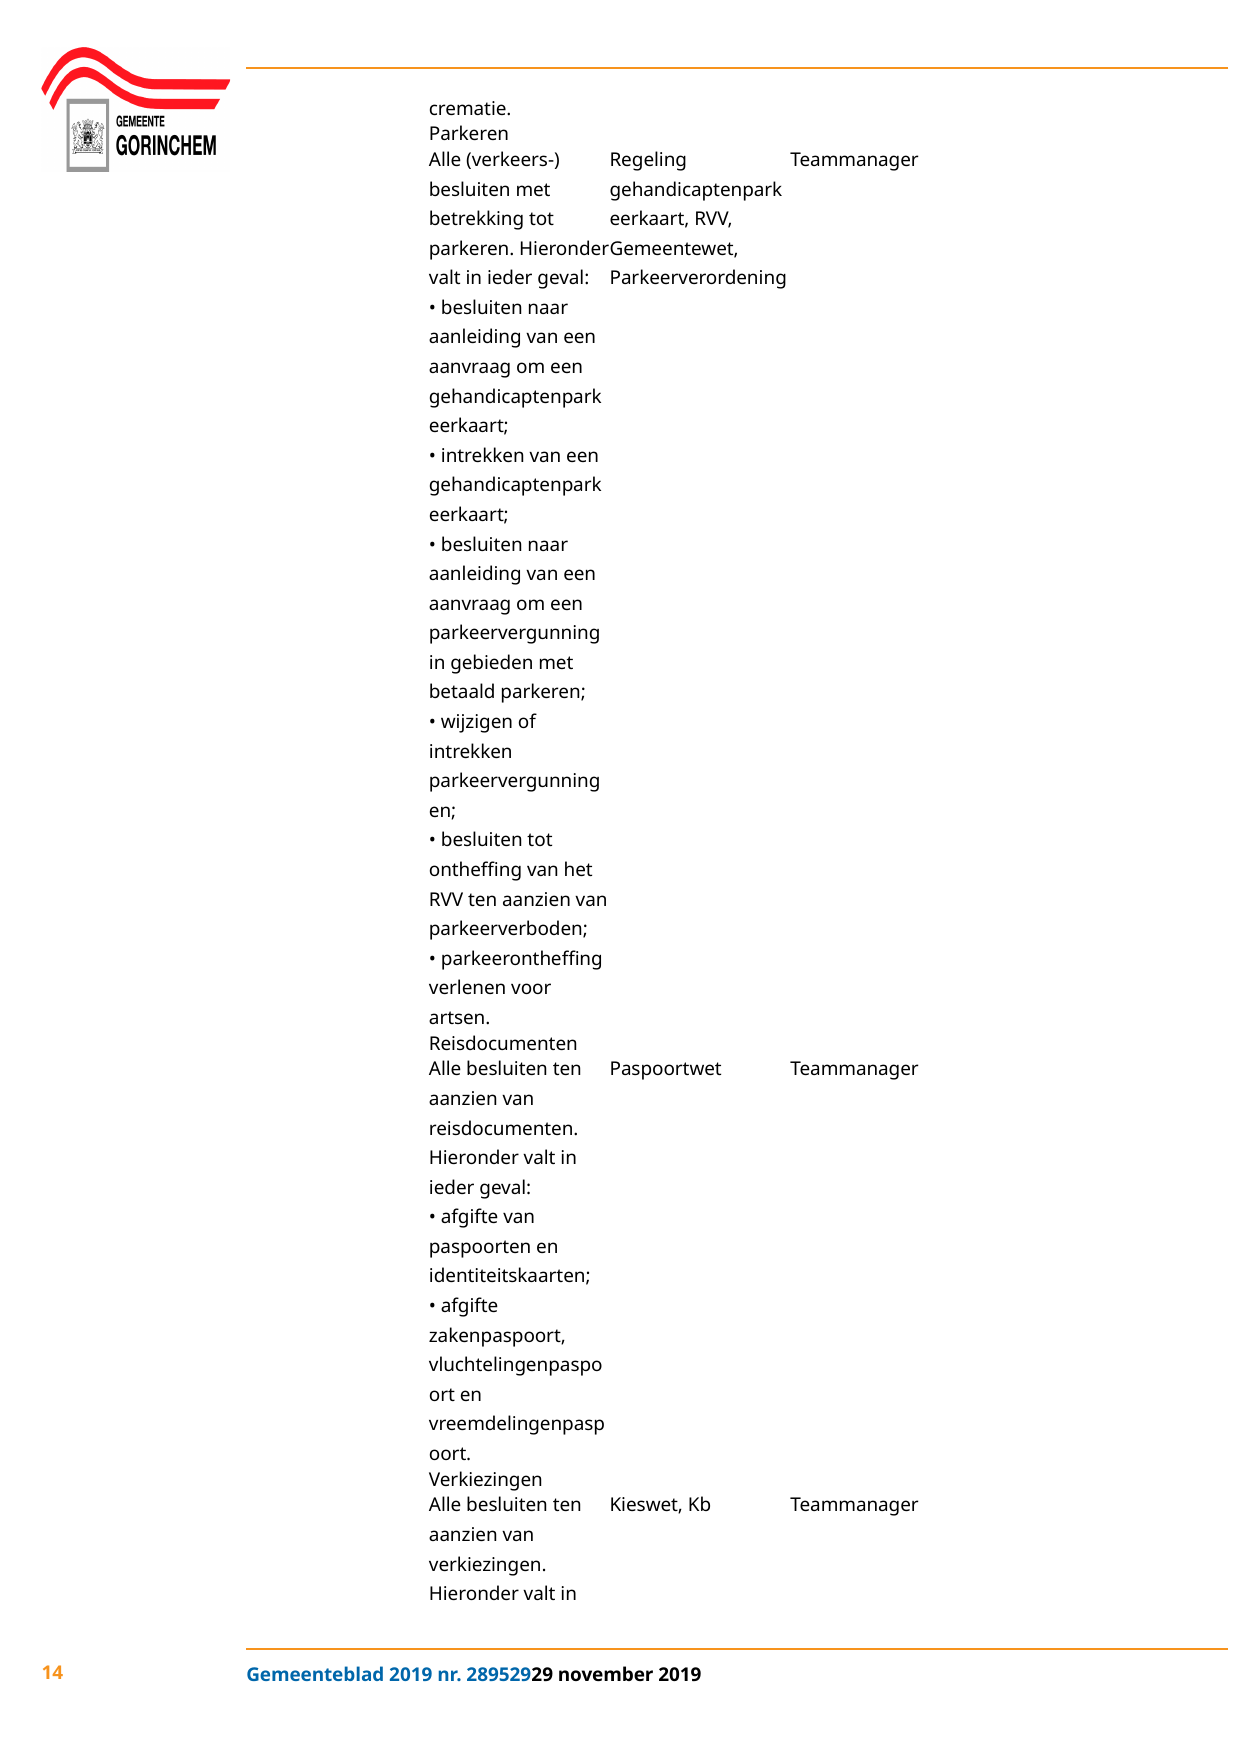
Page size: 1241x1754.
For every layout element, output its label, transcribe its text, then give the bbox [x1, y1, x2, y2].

table_cell [971, 95, 1152, 121]
table_cell [971, 146, 1152, 1030]
table_cell [248, 1056, 429, 1466]
table_cell Teammanager [790, 146, 971, 1030]
table_cell [248, 146, 429, 1030]
picture [41, 47, 231, 172]
table_cell [609, 121, 790, 146]
table_cell [790, 95, 971, 121]
table_cell Regeling gehandicaptenparkeerkaart, RVV, Gemeentewet, Parkeerverordening [609, 146, 790, 1030]
table_cell [609, 1030, 790, 1056]
table_cell [971, 1466, 1152, 1492]
table_cell crematie. [429, 95, 609, 121]
table_cell Paspoortwet [609, 1056, 790, 1466]
table_cell [248, 1492, 429, 1606]
table_cell [971, 121, 1152, 146]
table_cell Verkiezingen [429, 1466, 609, 1492]
table_cell [609, 1466, 790, 1492]
table_cell [609, 95, 790, 121]
table_cell [248, 1466, 429, 1492]
table_cell [248, 95, 429, 121]
table_cell Kieswet, Kb [609, 1492, 790, 1606]
table_cell Alle besluiten ten aanzien van reisdocumenten. Hieronder valt in ieder geval: • afgifte van paspoorten en identiteitskaarten; • afgifte zakenpaspoort, vluchtelingenpaspoort en vreemdelingenpaspoort. [429, 1056, 609, 1466]
table_cell Teammanager [790, 1056, 971, 1466]
table_cell [790, 121, 971, 146]
table_cell [971, 1030, 1152, 1056]
table_cell Teammanager [790, 1492, 971, 1606]
table_cell [790, 1030, 971, 1056]
table_cell [248, 121, 429, 146]
table_cell [790, 1466, 971, 1492]
table_cell Reisdocumenten [429, 1030, 609, 1056]
table_cell [971, 1056, 1152, 1466]
table_cell Alle (verkeers-) besluiten met betrekking tot parkeren. Hieronder valt in ieder geval: • besluiten naar aanleiding van een aanvraag om een gehandicaptenparkeerkaart; • intrekken van een gehandicaptenparkeerkaart; • besluiten naar aanleiding van een aanvraag om een parkeervergunning in gebieden met betaald parkeren; • wijzigen of intrekken parkeervergunningen; • besluiten tot ontheffing van het RVV ten aanzien van parkeerverboden; • parkeerontheffing verlenen voor artsen. [429, 146, 609, 1030]
table_cell [971, 1492, 1152, 1606]
table_cell Alle besluiten ten aanzien van verkiezingen. Hieronder valt in [429, 1492, 609, 1606]
table_cell [248, 1030, 429, 1056]
table_cell Parkeren [429, 121, 609, 146]
